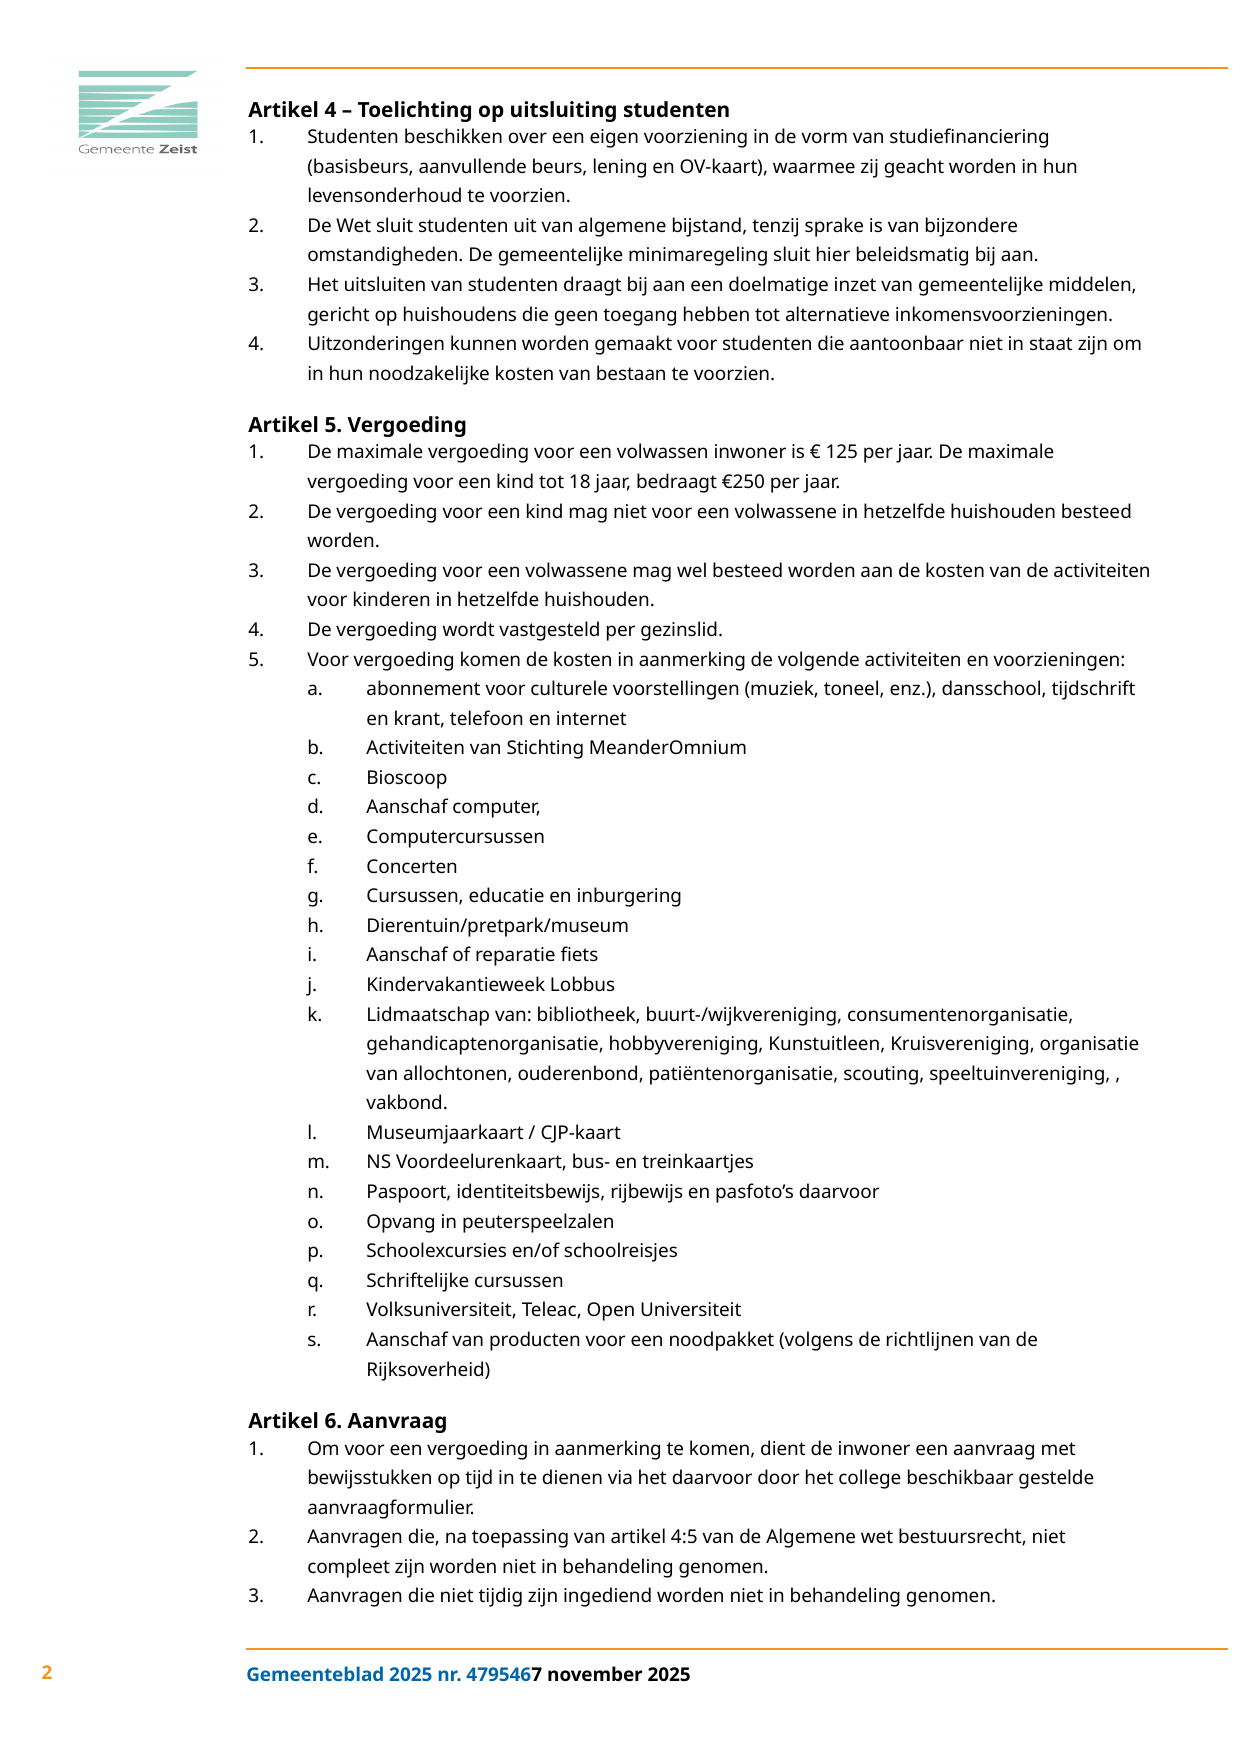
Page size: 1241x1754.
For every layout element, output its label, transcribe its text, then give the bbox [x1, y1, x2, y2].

text Artikel 4 – Toelichting op uitsluiting studenten [248, 95, 1152, 123]
list Volksuniversiteit, Teleac, Open Universiteit [307, 1297, 1152, 1322]
list abonnement voor culturele voorstellingen (muziek, toneel, enz.), dansschool, tijdschrift en krant, telefoon en internet [307, 675, 1152, 731]
list Aanschaf of reparatie fiets [307, 942, 1152, 967]
list Schriftelijke cursussen [307, 1267, 1152, 1293]
list Studenten beschikken over een eigen voorziening in de vorm van studiefinanciering (basisbeurs, aanvullende beurs, lening en OV-kaart), waarmee zij geacht worden in hun levensonderhoud te voorzien. [248, 123, 1152, 208]
list Activiteiten van Stichting MeanderOmnium [307, 734, 1152, 760]
list Aanvragen die niet tijdig zijn ingediend worden niet in behandeling genomen. [248, 1583, 1152, 1608]
list Bioscoop [307, 764, 1152, 790]
list Voor vergoeding komen de kosten in aanmerking de volgende activiteiten en voorzieningen: [248, 646, 1152, 672]
list Concerten [307, 853, 1152, 879]
list Dierentuin/pretpark/museum [307, 912, 1152, 938]
list Schoolexcursies en/of schoolreisjes [307, 1237, 1152, 1263]
text Artikel 5. Vergoeding [248, 410, 1152, 439]
list Kindervakantieweek Lobbus [307, 971, 1152, 997]
list Cursussen, educatie en inburgering [307, 882, 1152, 908]
text Artikel 6. Aanvraag [248, 1406, 1152, 1435]
picture [41, 47, 231, 172]
list Museumjaarkaart / CJP-kaart [307, 1119, 1152, 1145]
list NS Voordeelurenkaart, bus- en treinkaartjes [307, 1149, 1152, 1174]
list Aanschaf computer, [307, 794, 1152, 819]
list Om voor een vergoeding in aanmerking te komen, dient de inwoner een aanvraag met bewijsstukken op tijd in te dienen via het daarvoor door het college beschikbaar gestelde aanvraagformulier. [248, 1435, 1152, 1519]
list De vergoeding wordt vastgesteld per gezinslid. [248, 616, 1152, 642]
list De vergoeding voor een kind mag niet voor een volwassene in hetzelfde huishouden besteed worden. [248, 498, 1152, 553]
list Aanschaf van producten voor een noodpakket (volgens de richtlijnen van de Rijksoverheid) [307, 1326, 1152, 1382]
list Paspoort, identiteitsbewijs, rijbewijs en pasfoto’s daarvoor [307, 1178, 1152, 1204]
list De Wet sluit studenten uit van algemene bijstand, tenzij sprake is van bijzondere omstandigheden. De gemeentelijke minimaregeling sluit hier beleidsmatig bij aan. [248, 212, 1152, 267]
list Lidmaatschap van: bibliotheek, buurt-/wijkvereniging, consumentenorganisatie, gehandicaptenorganisatie, hobbyvereniging, Kunstuitleen, Kruisvereniging, organisatie van allochtonen, ouderenbond, patiëntenorganisatie, scouting, speeltuinvereniging, , vakbond. [307, 1001, 1152, 1115]
list Opvang in peuterspeelzalen [307, 1208, 1152, 1234]
list De vergoeding voor een volwassene mag wel besteed worden aan de kosten van de activiteiten voor kinderen in hetzelfde huishouden. [248, 557, 1152, 612]
list Aanvragen die, na toepassing van artikel 4:5 van de Algemene wet bestuursrecht, niet compleet zijn worden niet in behandeling genomen. [248, 1523, 1152, 1579]
list Het uitsluiten van studenten draagt bij aan een doelmatige inzet van gemeentelijke middelen, gericht op huishoudens die geen toegang hebben tot alternatieve inkomensvoorzieningen. [248, 271, 1152, 326]
list De maximale vergoeding voor een volwassen inwoner is € 125 per jaar. De maximale vergoeding voor een kind tot 18 jaar, bedraagt €250 per jaar. [248, 439, 1152, 494]
list Uitzonderingen kunnen worden gemaakt voor studenten die aantoonbaar niet in staat zijn om in hun noodzakelijke kosten van bestaan te voorzien. [248, 330, 1152, 386]
list Computercursussen [307, 823, 1152, 849]
